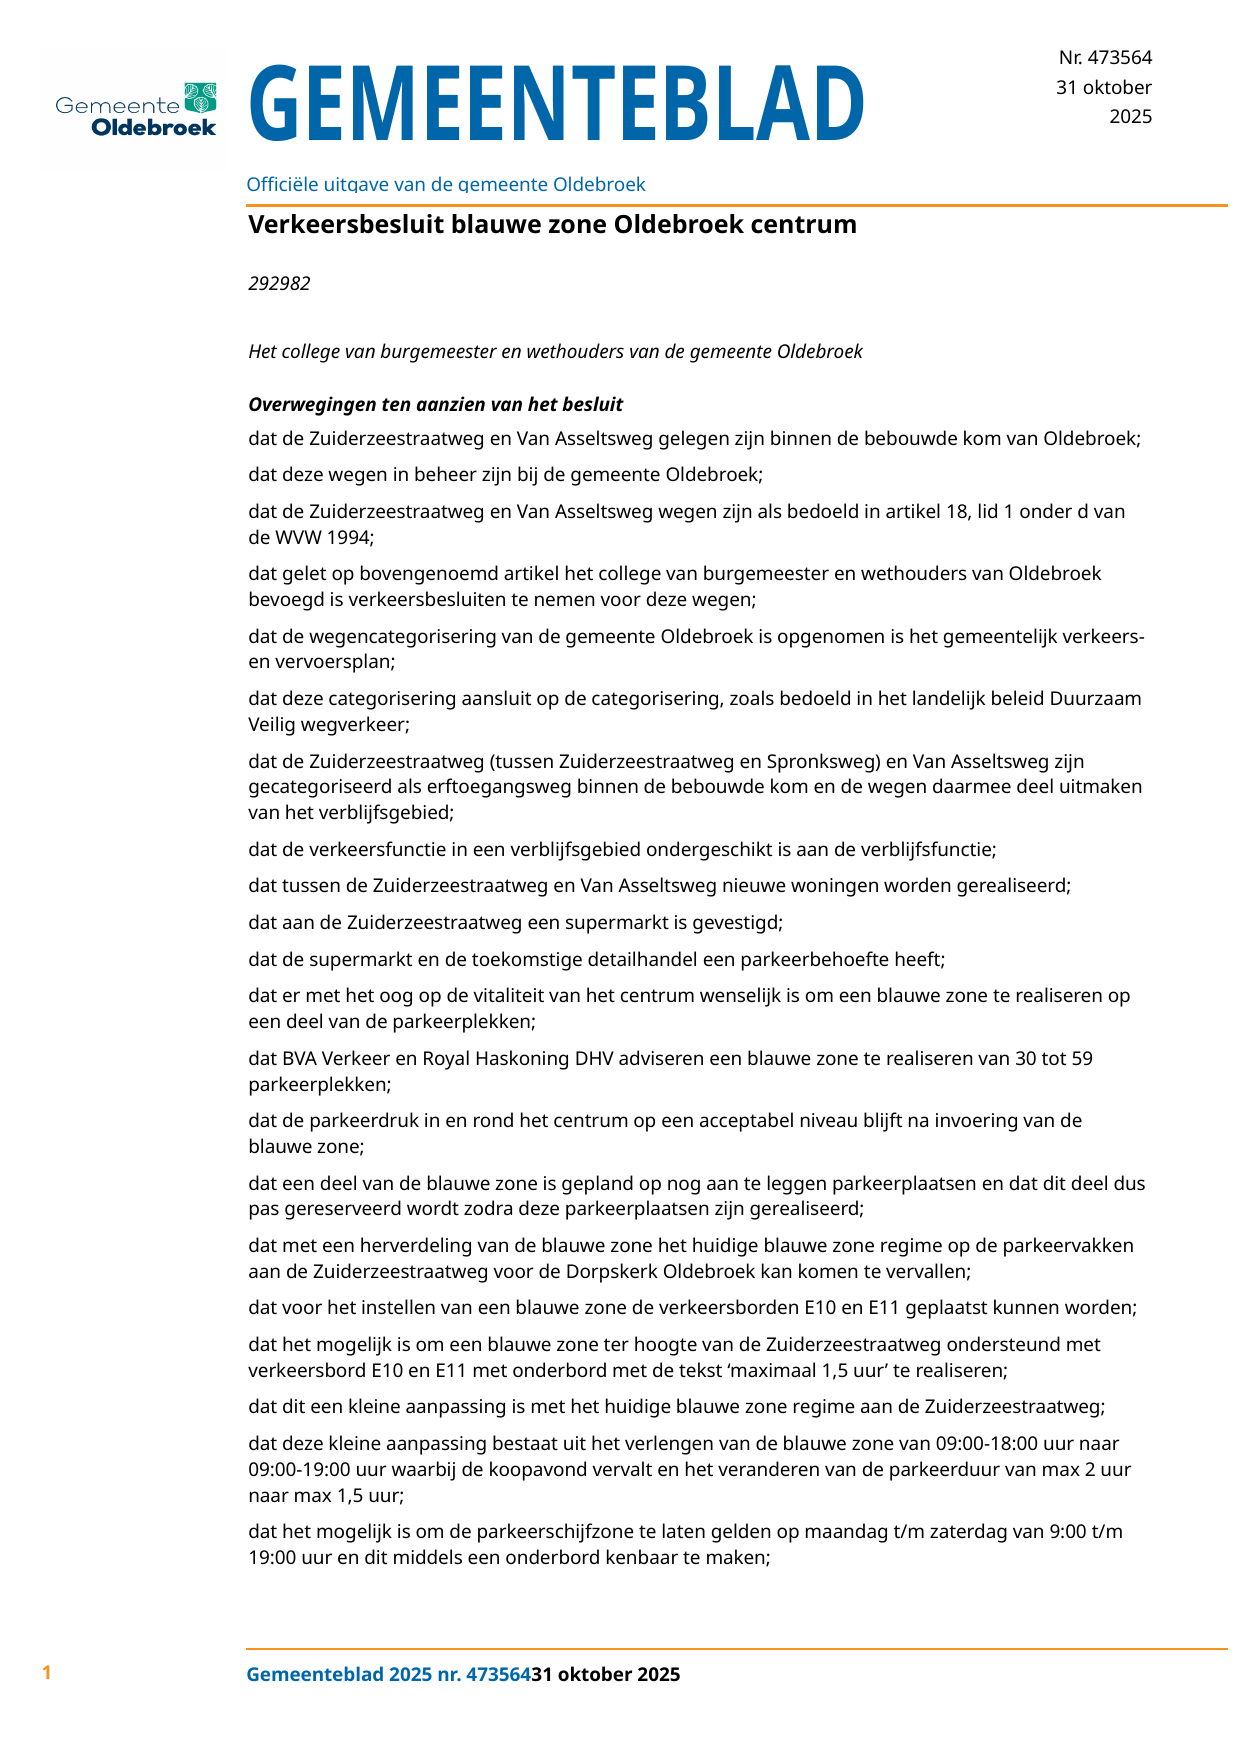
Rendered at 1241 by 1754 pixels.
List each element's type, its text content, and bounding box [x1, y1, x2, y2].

text dat BVA Verkeer en Royal Haskoning DHV adviseren een blauwe zone te realiseren van 30 tot 59 parkeerplekken; [248, 1045, 1152, 1096]
text dat aan de Zuiderzeestraatweg een supermarkt is gevestigd; [248, 909, 1152, 935]
picture [41, 47, 231, 172]
text dat de Zuiderzeestraatweg (tussen Zuiderzeestraatweg en Spronksweg) en Van Asseltsweg zijn gecategoriseerd als erftoegangsweg binnen de bebouwde kom en de wegen daarmee deel uitmaken van het verblijfsgebied; [248, 748, 1152, 825]
text dat met een herverdeling van de blauwe zone het huidige blauwe zone regime op de parkeervakken aan de Zuiderzeestraatweg voor de Dorpskerk Oldebroek kan komen te vervallen; [248, 1232, 1152, 1284]
text dat gelet op bovengenoemd artikel het college van burgemeester en wethouders van Oldebroek bevoegd is verkeersbesluiten te nemen voor deze wegen; [248, 561, 1152, 612]
text dat tussen de Zuiderzeestraatweg en Van Asseltsweg nieuwe woningen worden gerealiseerd; [248, 873, 1152, 898]
text dat het mogelijk is om een blauwe zone ter hoogte van de Zuiderzeestraatweg ondersteund met verkeersbord E10 en E11 met onderbord met de tekst ‘maximaal 1,5 uur’ te realiseren; [248, 1331, 1152, 1383]
text dat deze wegen in beheer zijn bij de gemeente Oldebroek; [248, 462, 1152, 487]
text dat de verkeersfunctie in een verblijfsgebied ondergeschikt is aan de verblijfsfunctie; [248, 836, 1152, 862]
text dat de Zuiderzeestraatweg en Van Asseltsweg wegen zijn als bedoeld in artikel 18, lid 1 onder d van de WVW 1994; [248, 498, 1152, 550]
text dat deze categorisering aansluit op de categorisering, zoals bedoeld in het landelijk beleid Duurzaam Veilig wegverkeer; [248, 685, 1152, 737]
text dat deze kleine aanpassing bestaat uit het verlengen van de blauwe zone van 09:00-18:00 uur naar 09:00-19:00 uur waarbij de koopavond vervalt en het veranderen van de parkeerduur van max 2 uur naar max 1,5 uur; [248, 1430, 1152, 1507]
text dat dit een kleine aanpassing is met het huidige blauwe zone regime aan de Zuiderzeestraatweg; [248, 1394, 1152, 1419]
text dat de wegencategorisering van de gemeente Oldebroek is opgenomen is het gemeentelijk verkeers- en vervoersplan; [248, 623, 1152, 674]
text dat een deel van de blauwe zone is gepland op nog aan te leggen parkeerplaatsen en dat dit deel dus pas gereserveerd wordt zodra deze parkeerplaatsen zijn gerealiseerd; [248, 1170, 1152, 1221]
text 292982 [248, 270, 1152, 296]
text dat de parkeerdruk in en rond het centrum op een acceptabel niveau blijft na invoering van de blauwe zone; [248, 1107, 1152, 1159]
text dat er met het oog op de vitaliteit van het centrum wenselijk is om een blauwe zone te realiseren op een deel van de parkeerplekken; [248, 983, 1152, 1034]
text dat voor het instellen van een blauwe zone de verkeersborden E10 en E11 geplaatst kunnen worden; [248, 1294, 1152, 1320]
text dat het mogelijk is om de parkeerschijfzone te laten gelden op maandag t/m zaterdag van 9:00 t/m 19:00 uur en dit middels een onderbord kenbaar te maken; [248, 1518, 1152, 1570]
text dat de supermarkt en de toekomstige detailhandel een parkeerbehoefte heeft; [248, 946, 1152, 972]
text Verkeersbesluit blauwe zone Oldebroek centrum [248, 207, 1152, 241]
text Het college van burgemeester en wethouders van de gemeente Oldebroek [248, 338, 1152, 364]
text Overwegingen ten aanzien van het besluit [248, 391, 1152, 417]
text dat de Zuiderzeestraatweg en Van Asseltsweg gelegen zijn binnen de bebouwde kom van Oldebroek; [248, 425, 1152, 451]
